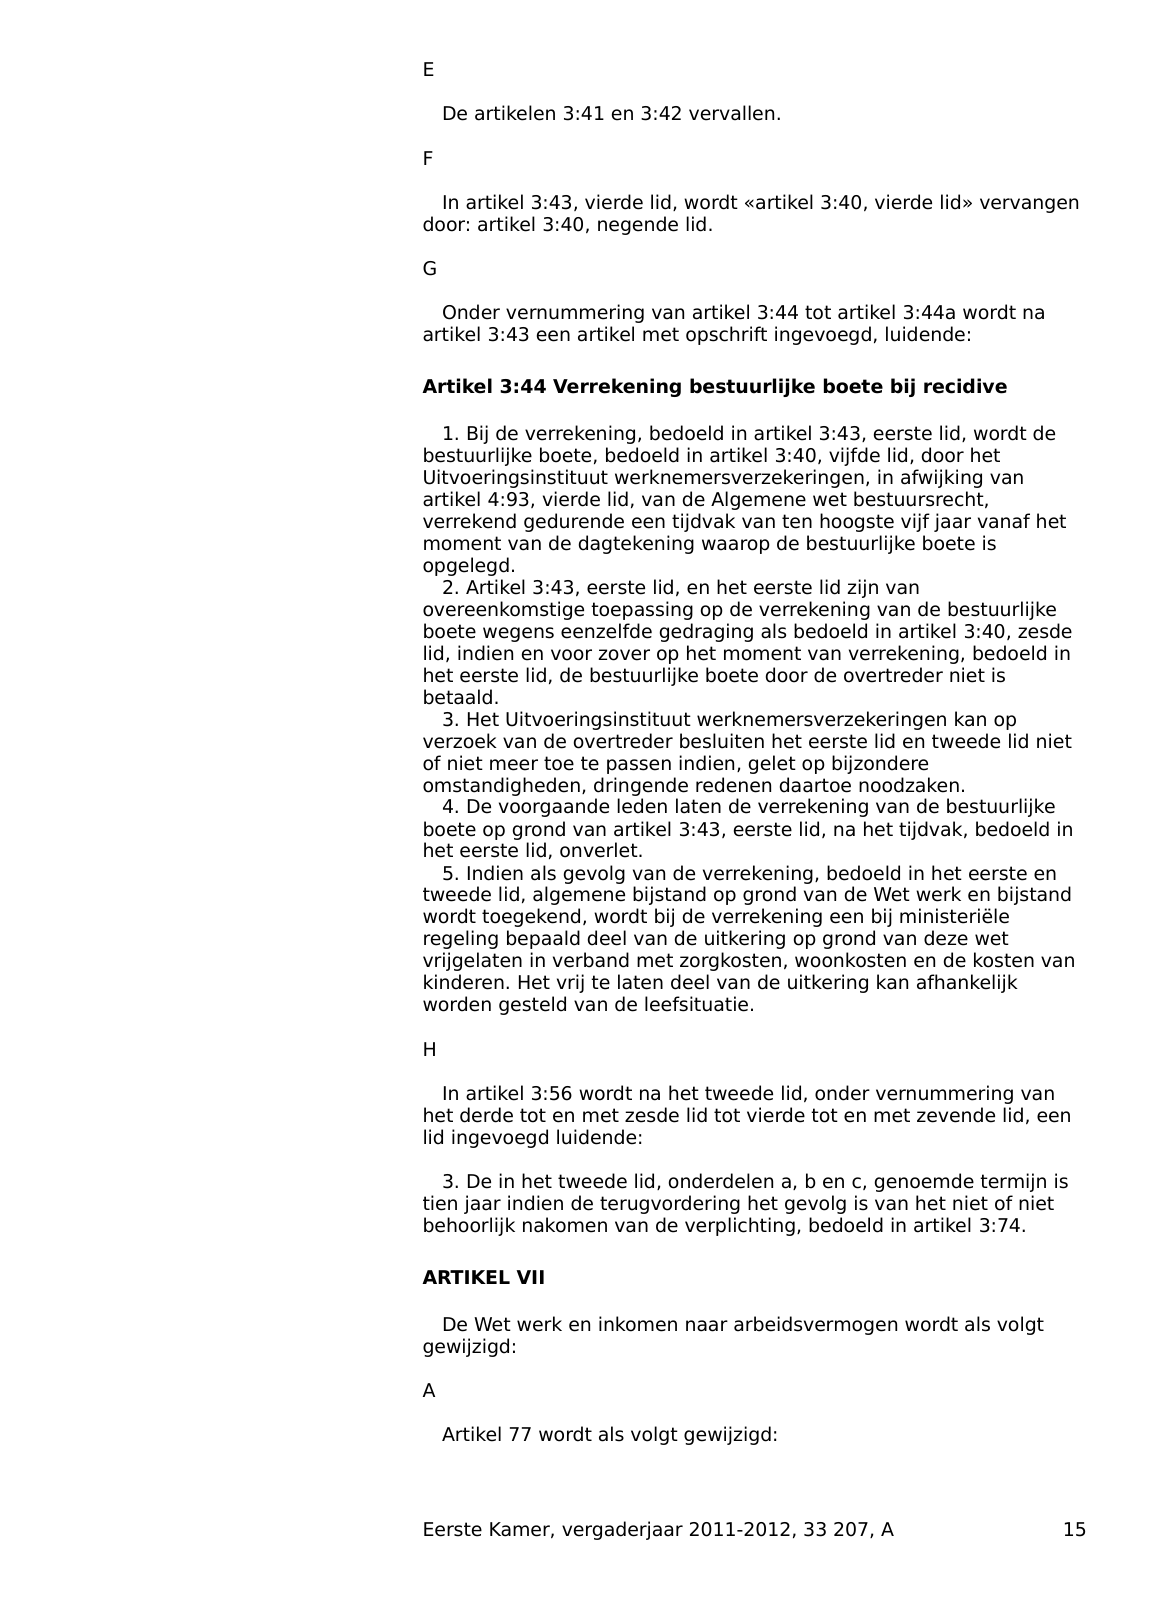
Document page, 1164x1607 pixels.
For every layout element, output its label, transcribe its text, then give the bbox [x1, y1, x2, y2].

text A [422, 1380, 1087, 1402]
text F [422, 147, 1087, 169]
text Artikel 77 wordt als volgt gewijzigd: [422, 1424, 1087, 1446]
subtitle Artikel 3:44 Verrekening bestuurlijke boete bij recidive [422, 376, 1087, 398]
text 3. De in het tweede lid, onderdelen a, b en c, genoemde termijn is tien jaar indien de terugvordering het gevolg is van het niet of niet behoorlijk nakomen van de verplichting, bedoeld in artikel 3:74. [422, 1171, 1087, 1237]
text 1. Bij de verrekening, bedoeld in artikel 3:43, eerste lid, wordt de bestuurlijke boete, bedoeld in artikel 3:40, vijfde lid, door het Uitvoeringsinstituut werknemersverzekeringen, in afwijking van artikel 4:93, vierde lid, van de Algemene wet bestuursrecht, verrekend gedurende een tijdvak van ten hoogste vijf jaar vanaf het moment van de dagtekening waarop de bestuurlijke boete is opgelegd. [422, 423, 1087, 577]
text E [422, 59, 1087, 81]
text 5. Indien als gevolg van de verrekening, bedoeld in het eerste en tweede lid, algemene bijstand op grond van de Wet werk en bijstand wordt toegekend, wordt bij de verrekening een bij ministeriële regeling bepaald deel van de uitkering op grond van deze wet vrijgelaten in verband met zorgkosten, woonkosten en de kosten van kinderen. Het vrij te laten deel van de uitkering kan afhankelijk worden gesteld van de leefsituatie. [422, 862, 1087, 1016]
text In artikel 3:43, vierde lid, wordt «artikel 3:40, vierde lid» vervangen door: artikel 3:40, negende lid. [422, 192, 1087, 236]
text 3. Het Uitvoeringsinstituut werknemersverzekeringen kan op verzoek van de overtreder besluiten het eerste lid en tweede lid niet of niet meer toe te passen indien, gelet op bijzondere omstandigheden, dringende redenen daartoe noodzaken. [422, 708, 1087, 796]
text In artikel 3:56 wordt na het tweede lid, onder vernummering van het derde tot en met zesde lid tot vierde tot en met zevende lid, een lid ingevoegd luidende: [422, 1083, 1087, 1148]
text G [422, 258, 1087, 280]
text Onder vernummering van artikel 3:44 tot artikel 3:44a wordt na artikel 3:43 een artikel met opschrift ingevoegd, luidende: [422, 302, 1087, 346]
text 2. Artikel 3:43, eerste lid, en het eerste lid zijn van overeenkomstige toepassing op de verrekening van de bestuurlijke boete wegens eenzelfde gedraging als bedoeld in artikel 3:40, zesde lid, indien en voor zover op het moment van verrekening, bedoeld in het eerste lid, de bestuurlijke boete door de overtreder niet is betaald. [422, 577, 1087, 708]
text 4. De voorgaande leden laten de verrekening van de bestuurlijke boete op grond van artikel 3:43, eerste lid, na het tijdvak, bedoeld in het eerste lid, onverlet. [422, 796, 1087, 862]
subtitle ARTIKEL VII [422, 1267, 1087, 1289]
text De Wet werk en inkomen naar arbeidsvermogen wordt als volgt gewijzigd: [422, 1314, 1087, 1358]
text H [422, 1038, 1087, 1060]
text De artikelen 3:41 en 3:42 vervallen. [422, 103, 1087, 125]
